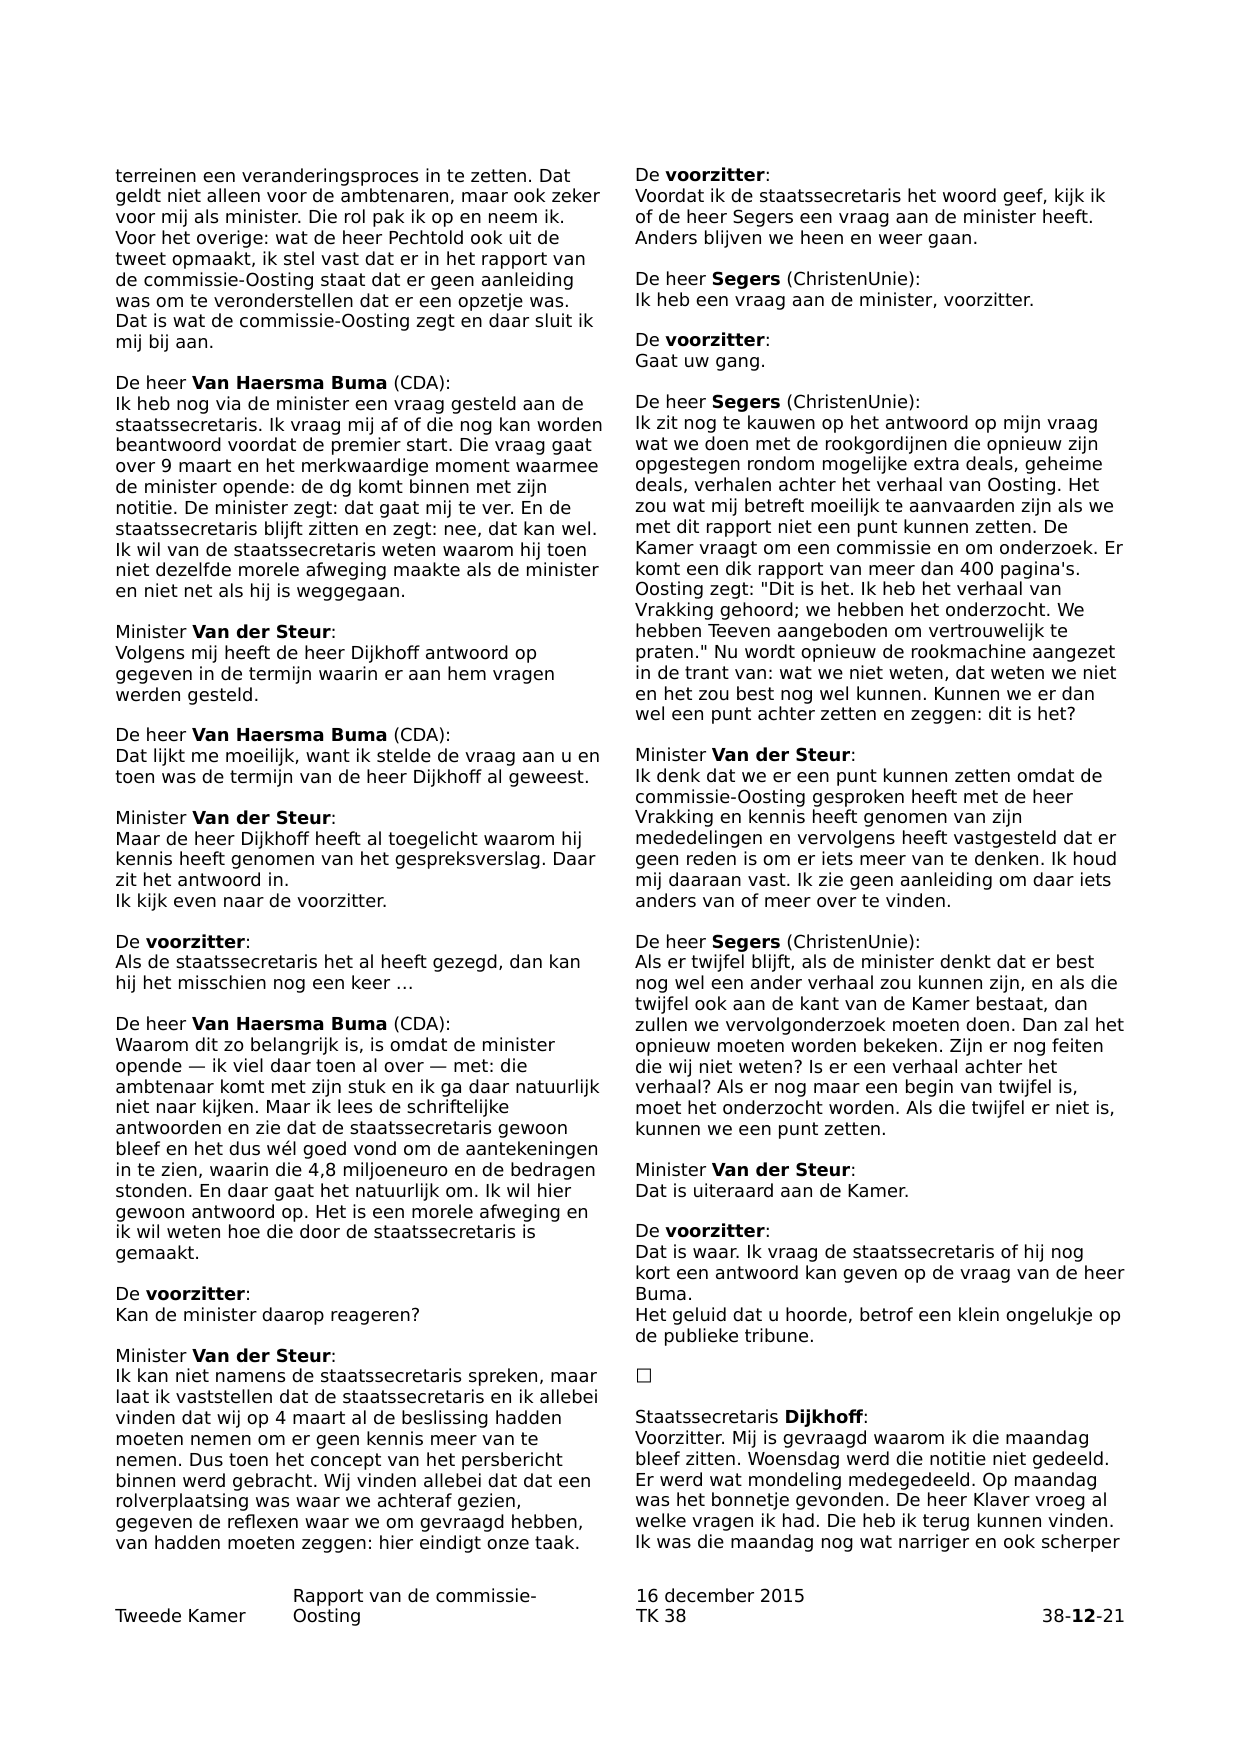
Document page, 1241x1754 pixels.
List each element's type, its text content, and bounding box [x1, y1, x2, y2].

text Minister Van der Steur: [115, 622, 605, 643]
text Als er twijfel blijft, als de minister denkt dat er best nog wel een ander verhaal zou kunnen zijn, en als die twijfel ook aan de kant van de Kamer bestaat, dan zullen we vervolgonderzoek moeten doen. Dan zal het opnieuw moeten worden bekeken. Zijn er nog feiten die wij niet weten? Is er een verhaal achter het verhaal? Als er nog maar een begin van twijfel is, moet het onderzocht worden. Als die twijfel er niet is, kunnen we een punt zetten. [635, 952, 1125, 1140]
text De heer Van Haersma Buma (CDA): [115, 1014, 605, 1035]
text Dat is uiteraard aan de Kamer. [635, 1180, 1125, 1201]
text Als de staatssecretaris het al heeft gezegd, dan kan hij het misschien nog een keer … [115, 952, 605, 994]
text Ik heb nog via de minister een vraag gesteld aan de staatssecretaris. Ik vraag mij af of die nog kan worden beantwoord voordat de premier start. Die vraag gaat over 9 maart en het merkwaardige moment waarmee de minister opende: de dg komt binnen met zijn notitie. De minister zegt: dat gaat mij te ver. En de staatssecretaris blijft zitten en zegt: nee, dat kan wel. Ik wil van de staatssecretaris weten waarom hij toen niet dezelfde morele afweging maakte als de minister en niet net als hij is weggegaan. [115, 393, 605, 602]
text Minister Van der Steur: [115, 807, 605, 828]
text De voorzitter: [635, 330, 1125, 351]
text De voorzitter: [115, 1284, 605, 1304]
text Maar de heer Dijkhoff heeft al toegelicht waarom hij kennis heeft genomen van het gespreksverslag. Daar zit het antwoord in. [115, 828, 605, 891]
text Waarom dit zo belangrijk is, is omdat de minister opende — ik viel daar toen al over — met: die ambtenaar komt met zijn stuk en ik ga daar natuurlijk niet naar kijken. Maar ik lees de schriftelijke antwoorden en zie dat de staatssecretaris gewoon bleef en het dus wél goed vond om de aantekeningen in te zien, waarin die 4,8 miljoeneuro en de bedragen stonden. En daar gaat het natuurlijk om. Ik wil hier gewoon antwoord op. Het is een morele afweging en ik wil weten hoe die door de staatssecretaris is gemaakt. [115, 1035, 605, 1264]
text Ik kijk even naar de voorzitter. [115, 891, 605, 912]
text De voorzitter: [115, 932, 605, 952]
text Ik denk dat we er een punt kunnen zetten omdat de commissie-Oosting gesproken heeft met de heer Vrakking en kennis heeft genomen van zijn mededelingen en vervolgens heeft vastgesteld dat er geen reden is om er iets meer van te denken. Ik houd mij daaraan vast. Ik zie geen aanleiding om daar iets anders van of meer over te vinden. [635, 766, 1125, 911]
text De voorzitter: [635, 165, 1125, 186]
text Ik zit nog te kauwen op het antwoord op mijn vraag wat we doen met de rookgordijnen die opnieuw zijn opgestegen rondom mogelijke extra deals, geheime deals, verhalen achter het verhaal van Oosting. Het zou wat mij betreft moeilijk te aanvaarden zijn als we met dit rapport niet een punt kunnen zetten. De Kamer vraagt om een commissie en om onderzoek. Er komt een dik rapport van meer dan 400 pagina's. Oosting zegt: "Dit is het. Ik heb het verhaal van Vrakking gehoord; we hebben het onderzocht. We hebben Teeven aangeboden om vertrouwelijk te praten." Nu wordt opnieuw de rookmachine aangezet in de trant van: wat we niet weten, dat weten we niet en het zou best nog wel kunnen. Kunnen we er dan wel een punt achter zetten en zeggen: dit is het? [635, 412, 1125, 725]
text De heer Segers (ChristenUnie): [635, 268, 1125, 289]
text Dat lijkt me moeilijk, want ik stelde de vraag aan u en toen was de termijn van de heer Dijkhoff al geweest. [115, 746, 605, 787]
text Staatssecretaris Dijkhoff: [635, 1407, 1125, 1428]
text terreinen een veranderingsproces in te zetten. Dat geldt niet alleen voor de ambtenaren, maar ook zeker voor mij als minister. Die rol pak ik op en neem ik. Voor het overige: wat de heer Pechtold ook uit de tweet opmaakt, ik stel vast dat er in het rapport van de commissie-Oosting staat dat er geen aanleiding was om te veronderstellen dat er een opzetje was. Dat is wat de commissie-Oosting zegt en daar sluit ik mij bij aan. [115, 165, 605, 353]
text De voorzitter: [635, 1221, 1125, 1242]
text De heer Segers (ChristenUnie): [635, 931, 1125, 952]
text Kan de minister daarop reageren? [115, 1304, 605, 1325]
text De heer Segers (ChristenUnie): [635, 392, 1125, 412]
text Gaat uw gang. [635, 351, 1125, 372]
text Dat is waar. Ik vraag de staatssecretaris of hij nog kort een antwoord kan geven op de vraag van de heer Buma. [635, 1242, 1125, 1304]
text Minister Van der Steur: [115, 1345, 605, 1366]
text ⬜ [635, 1366, 1125, 1387]
text Minister Van der Steur: [635, 1160, 1125, 1180]
text Volgens mij heeft de heer Dijkhoff antwoord op gegeven in de termijn waarin er aan hem vragen werden gesteld. [115, 643, 605, 705]
text De heer Van Haersma Buma (CDA): [115, 373, 605, 393]
text De heer Van Haersma Buma (CDA): [115, 725, 605, 746]
text Ik heb een vraag aan de minister, voorzitter. [635, 289, 1125, 310]
text Voordat ik de staatssecretaris het woord geef, kijk ik of de heer Segers een vraag aan de minister heeft. Anders blijven we heen en weer gaan. [635, 186, 1125, 248]
text Ik kan niet namens de staatssecretaris spreken, maar laat ik vaststellen dat de staatssecretaris en ik allebei vinden dat wij op 4 maart al de beslissing hadden moeten nemen om er geen kennis meer van te nemen. Dus toen het concept van het persbericht binnen werd gebracht. Wij vinden allebei dat dat een rolverplaatsing was waar we achteraf gezien, gegeven de reflexen waar we om gevraagd hebben, van hadden moeten zeggen: hier eindigt onze taak. [115, 1366, 605, 1554]
text Het geluid dat u hoorde, betrof een klein ongelukje op de publieke tribune. [635, 1304, 1125, 1346]
text Voorzitter. Mij is gevraagd waarom ik die maandag bleef zitten. Woensdag werd die notitie niet gedeeld. Er werd wat mondeling medegedeeld. Op maandag was het bonnetje gevonden. De heer Klaver vroeg al welke vragen ik had. Die heb ik terug kunnen vinden. Ik was die maandag nog wat narriger en ook scherper [635, 1428, 1125, 1553]
text Minister Van der Steur: [635, 745, 1125, 766]
